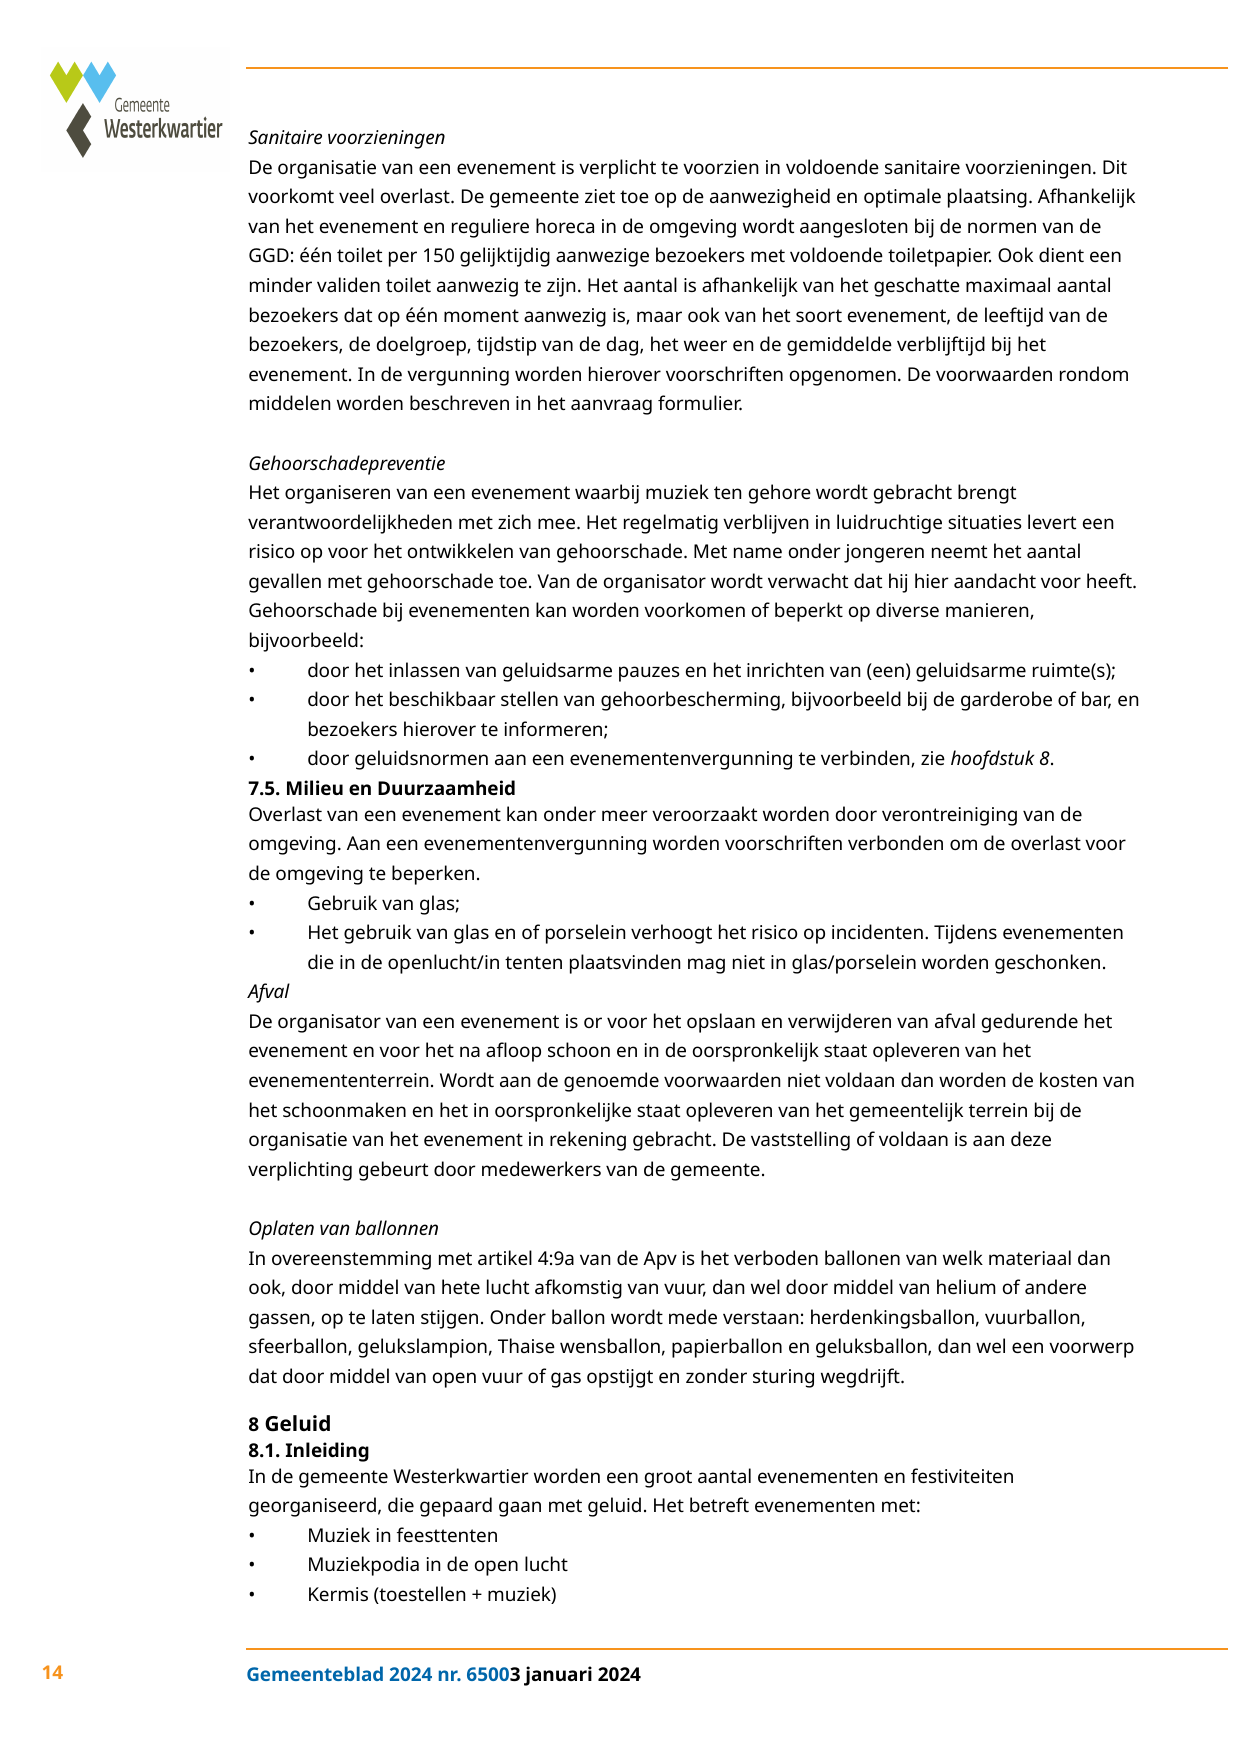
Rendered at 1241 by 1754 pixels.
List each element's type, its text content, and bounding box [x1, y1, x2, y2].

text Sanitaire voorzieningen [248, 124, 1152, 150]
text Gehoorschadepreventie [248, 450, 1152, 476]
list Muziekpodia in de open lucht [248, 1552, 1152, 1577]
list Het gebruik van glas en of porselein verhoogt het risico op incidenten. Tijdens evenementen die in de openlucht/in tenten plaatsvinden mag niet in glas/porselein worden geschonken. [248, 919, 1152, 974]
list Kermis (toestellen + muziek) [248, 1581, 1152, 1607]
list door het beschikbaar stellen van gehoorbescherming, bijvoorbeeld bij de garderobe of bar, en bezoekers hierover te informeren; [248, 686, 1152, 742]
list Muziek in feesttenten [248, 1522, 1152, 1548]
picture [41, 47, 231, 172]
text In de gemeente Westerkwartier worden een groot aantal evenementen en festiviteiten georganiseerd, die gepaard gaan met geluid. Het betreft evenementen met: [248, 1463, 1152, 1518]
list Gebruik van glas; [248, 890, 1152, 915]
text 8 Geluid [248, 1409, 1152, 1437]
list door het inlassen van geluidsarme pauzes en het inrichten van (een) geluidsarme ruimte(s); [248, 657, 1152, 683]
text Afval [248, 978, 1152, 1004]
text De organisator van een evenement is or voor het opslaan en verwijderen van afval gedurende het evenement en voor het na afloop schoon en in de oorspronkelijk staat opleveren van het evenemententerrein. Wordt aan de genoemde voorwaarden niet voldaan dan worden de kosten van het schoonmaken en het in oorspronkelijke staat opleveren van het gemeentelijk terrein bij de organisatie van het evenement in rekening gebracht. De vaststelling of voldaan is aan deze verplichting gebeurt door medewerkers van de gemeente. [248, 1008, 1152, 1182]
text Overlast van een evenement kan onder meer veroorzaakt worden door verontreiniging van de omgeving. Aan een evenementenvergunning worden voorschriften verbonden om de overlast voor de omgeving te beperken. [248, 801, 1152, 886]
text Het organiseren van een evenement waarbij muziek ten gehore wordt gebracht brengt verantwoordelijkheden met zich mee. Het regelmatig verblijven in luidruchtige situaties levert een risico op voor het ontwikkelen van gehoorschade. Met name onder jongeren neemt het aantal gevallen met gehoorschade toe. Van de organisator wordt verwacht dat hij hier aandacht voor heeft. Gehoorschade bij evenementen kan worden voorkomen of beperkt op diverse manieren, bijvoorbeeld: [248, 479, 1152, 653]
text In overeenstemming met artikel 4:9a van de Apv is het verboden ballonen van welk materiaal dan ook, door middel van hete lucht afkomstig van vuur, dan wel door middel van helium of andere gassen, op te laten stijgen. Onder ballon wordt mede verstaan: herdenkingsballon, vuurballon, sfeerballon, gelukslampion, Thaise wensballon, papierballon en geluksballon, dan wel een voorwerp dat door middel van open vuur of gas opstijgt en zonder sturing wegdrijft. [248, 1245, 1152, 1389]
text 7.5. Milieu en Duurzaamheid [248, 775, 1152, 801]
list door geluidsnormen aan een evenementenvergunning te verbinden, zie hoofdstuk 8. [248, 746, 1152, 771]
text De organisatie van een evenement is verplicht te voorzien in voldoende sanitaire voorzieningen. Dit voorkomt veel overlast. De gemeente ziet toe op de aanwezigheid en optimale plaatsing. Afhankelijk van het evenement en reguliere horeca in de omgeving wordt aangesloten bij de normen van de GGD: één toilet per 150 gelijktijdig aanwezige bezoekers met voldoende toiletpapier. Ook dient een minder validen toilet aanwezig te zijn. Het aantal is afhankelijk van het geschatte maximaal aantal bezoekers dat op één moment aanwezig is, maar ook van het soort evenement, de leeftijd van de bezoekers, de doelgroep, tijdstip van de dag, het weer en de gemiddelde verblijftijd bij het evenement. In de vergunning worden hierover voorschriften opgenomen. De voorwaarden rondom middelen worden beschreven in het aanvraag formulier. [248, 154, 1152, 416]
text Oplaten van ballonnen [248, 1215, 1152, 1241]
text 8.1. Inleiding [248, 1437, 1152, 1463]
